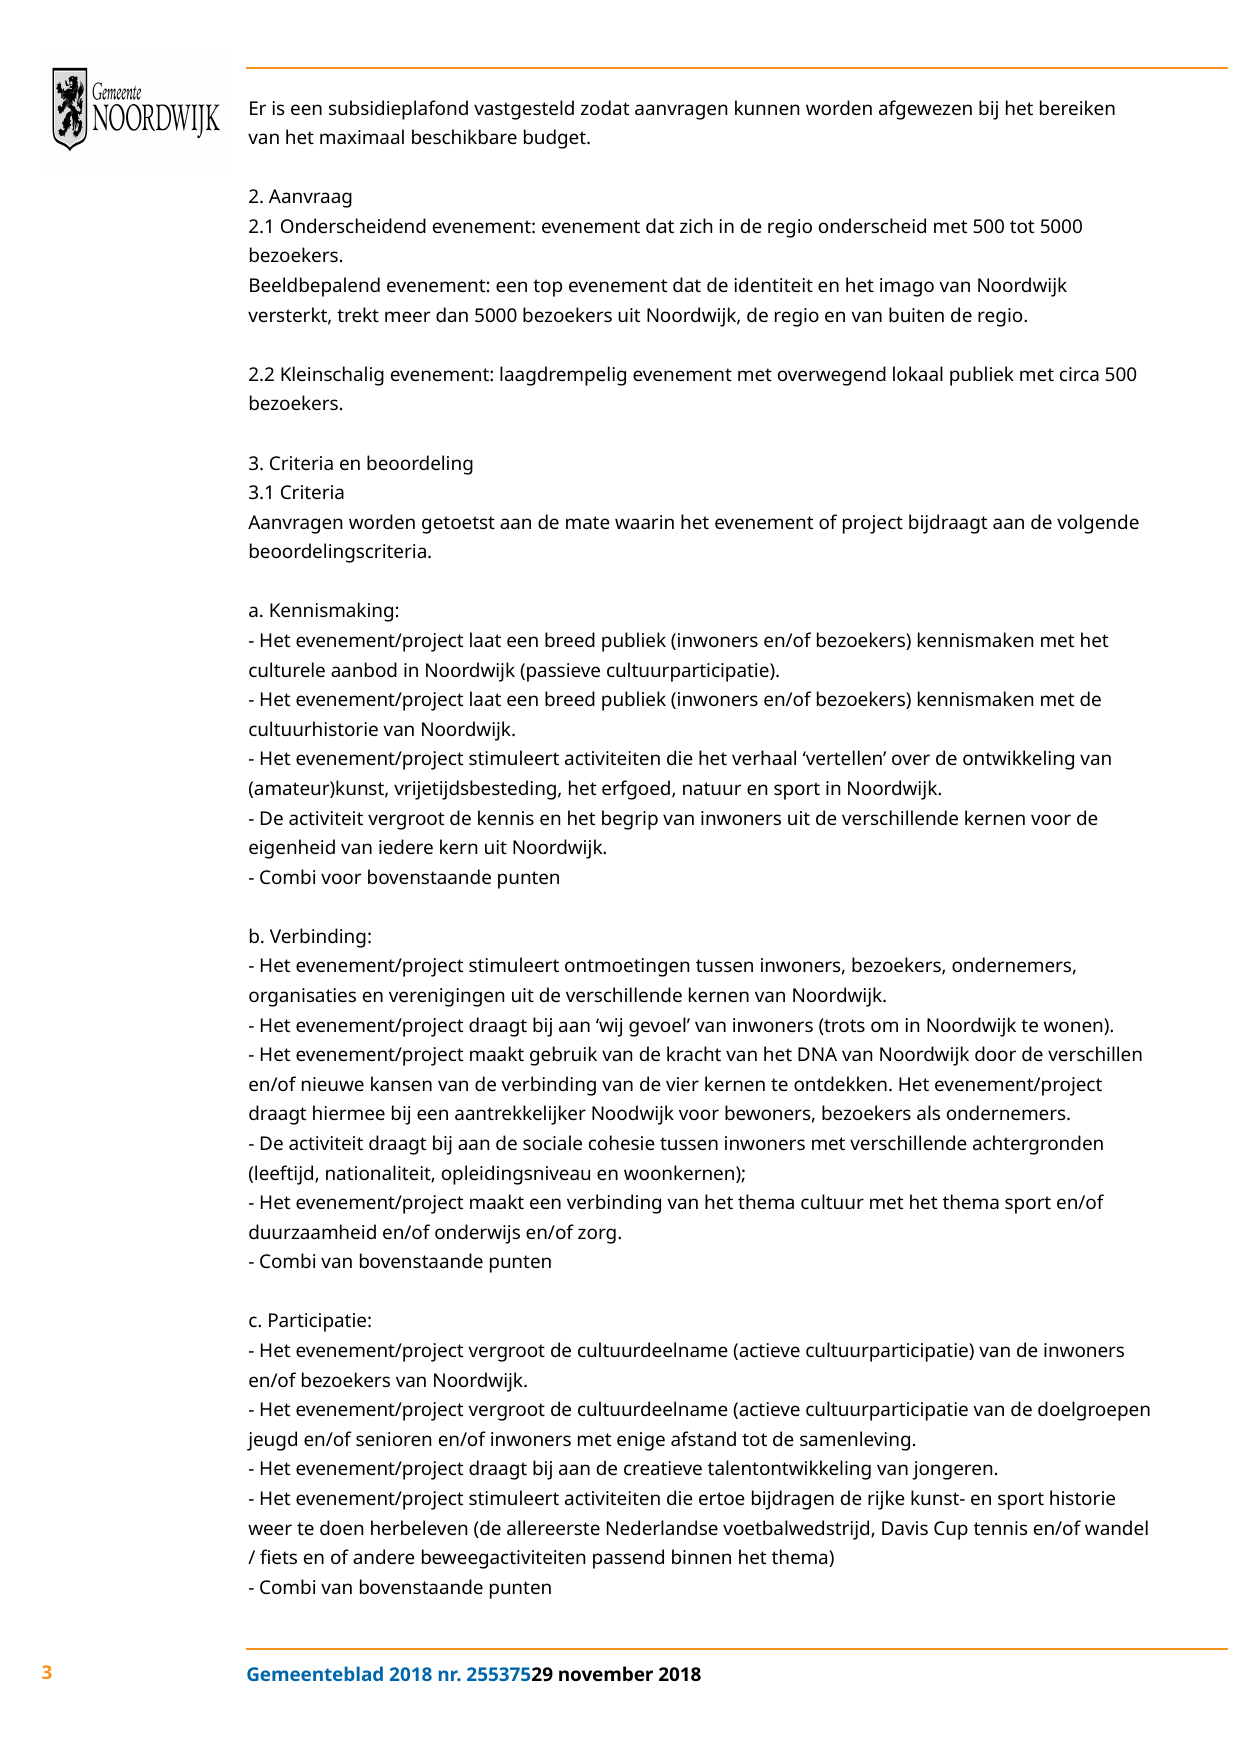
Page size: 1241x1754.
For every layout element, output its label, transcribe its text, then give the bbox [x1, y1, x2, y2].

text - Het evenement/project maakt een verbinding van het thema cultuur met het thema sport en/of duurzaamheid en/of onderwijs en/of zorg. [248, 1189, 1152, 1245]
text 3. Criteria en beoordeling [248, 450, 1152, 476]
text - Het evenement/project draagt bij aan de creatieve talentontwikkeling van jongeren. [248, 1456, 1152, 1481]
text - Het evenement/project maakt gebruik van de kracht van het DNA van Noordwijk door de verschillen en/of nieuwe kansen van de verbinding van de vier kernen te ontdekken. Het evenement/project draagt hiermee bij een aantrekkelijker Noodwijk voor bewoners, bezoekers als ondernemers. [248, 1041, 1152, 1126]
text Er is een subsidieplafond vastgesteld zodat aanvragen kunnen worden afgewezen bij het bereiken van het maximaal beschikbare budget. [248, 95, 1152, 150]
text c. Participatie: [248, 1308, 1152, 1333]
text - Het evenement/project stimuleert activiteiten die het verhaal ‘vertellen’ over de ontwikkeling van (amateur)kunst, vrijetijdsbesteding, het erfgoed, natuur en sport in Noordwijk. [248, 746, 1152, 801]
text - Het evenement/project laat een breed publiek (inwoners en/of bezoekers) kennismaken met de cultuurhistorie van Noordwijk. [248, 686, 1152, 742]
text Aanvragen worden getoetst aan de mate waarin het evenement of project bijdraagt aan de volgende beoordelingscriteria. [248, 509, 1152, 564]
text - Het evenement/project vergroot de cultuurdeelname (actieve cultuurparticipatie van de doelgroepen jeugd en/of senioren en/of inwoners met enige afstand tot de samenleving. [248, 1396, 1152, 1452]
text - Combi van bovenstaande punten [248, 1574, 1152, 1600]
text - Het evenement/project vergroot de cultuurdeelname (actieve cultuurparticipatie) van de inwoners en/of bezoekers van Noordwijk. [248, 1337, 1152, 1393]
text - Combi van bovenstaande punten [248, 1248, 1152, 1274]
text - De activiteit draagt bij aan de sociale cohesie tussen inwoners met verschillende achtergronden (leeftijd, nationaliteit, opleidingsniveau en woonkernen); [248, 1130, 1152, 1186]
text - Combi voor bovenstaande punten [248, 864, 1152, 890]
text 2. Aanvraag [248, 183, 1152, 209]
text 2.1 Onderscheidend evenement: evenement dat zich in de regio onderscheid met 500 tot 5000 bezoekers. [248, 213, 1152, 268]
text 2.2 Kleinschalig evenement: laagdrempelig evenement met overwegend lokaal publiek met circa 500 bezoekers. [248, 361, 1152, 416]
picture [41, 47, 231, 172]
text - Het evenement/project laat een breed publiek (inwoners en/of bezoekers) kennismaken met het culturele aanbod in Noordwijk (passieve cultuurparticipatie). [248, 627, 1152, 683]
text a. Kennismaking: [248, 598, 1152, 623]
text - Het evenement/project stimuleert ontmoetingen tussen inwoners, bezoekers, ondernemers, organisaties en verenigingen uit de verschillende kernen van Noordwijk. [248, 953, 1152, 1008]
text - De activiteit vergroot de kennis en het begrip van inwoners uit de verschillende kernen voor de eigenheid van iedere kern uit Noordwijk. [248, 805, 1152, 860]
text 3.1 Criteria [248, 479, 1152, 505]
text Beeldbepalend evenement: een top evenement dat de identiteit en het imago van Noordwijk versterkt, trekt meer dan 5000 bezoekers uit Noordwijk, de regio en van buiten de regio. [248, 272, 1152, 328]
text - Het evenement/project stimuleert activiteiten die ertoe bijdragen de rijke kunst- en sport historie weer te doen herbeleven (de allereerste Nederlandse voetbalwedstrijd, Davis Cup tennis en/of wandel / fiets en of andere beweegactiviteiten passend binnen het thema) [248, 1485, 1152, 1570]
text b. Verbinding: [248, 923, 1152, 949]
text - Het evenement/project draagt bij aan ‘wij gevoel’ van inwoners (trots om in Noordwijk te wonen). [248, 1012, 1152, 1038]
